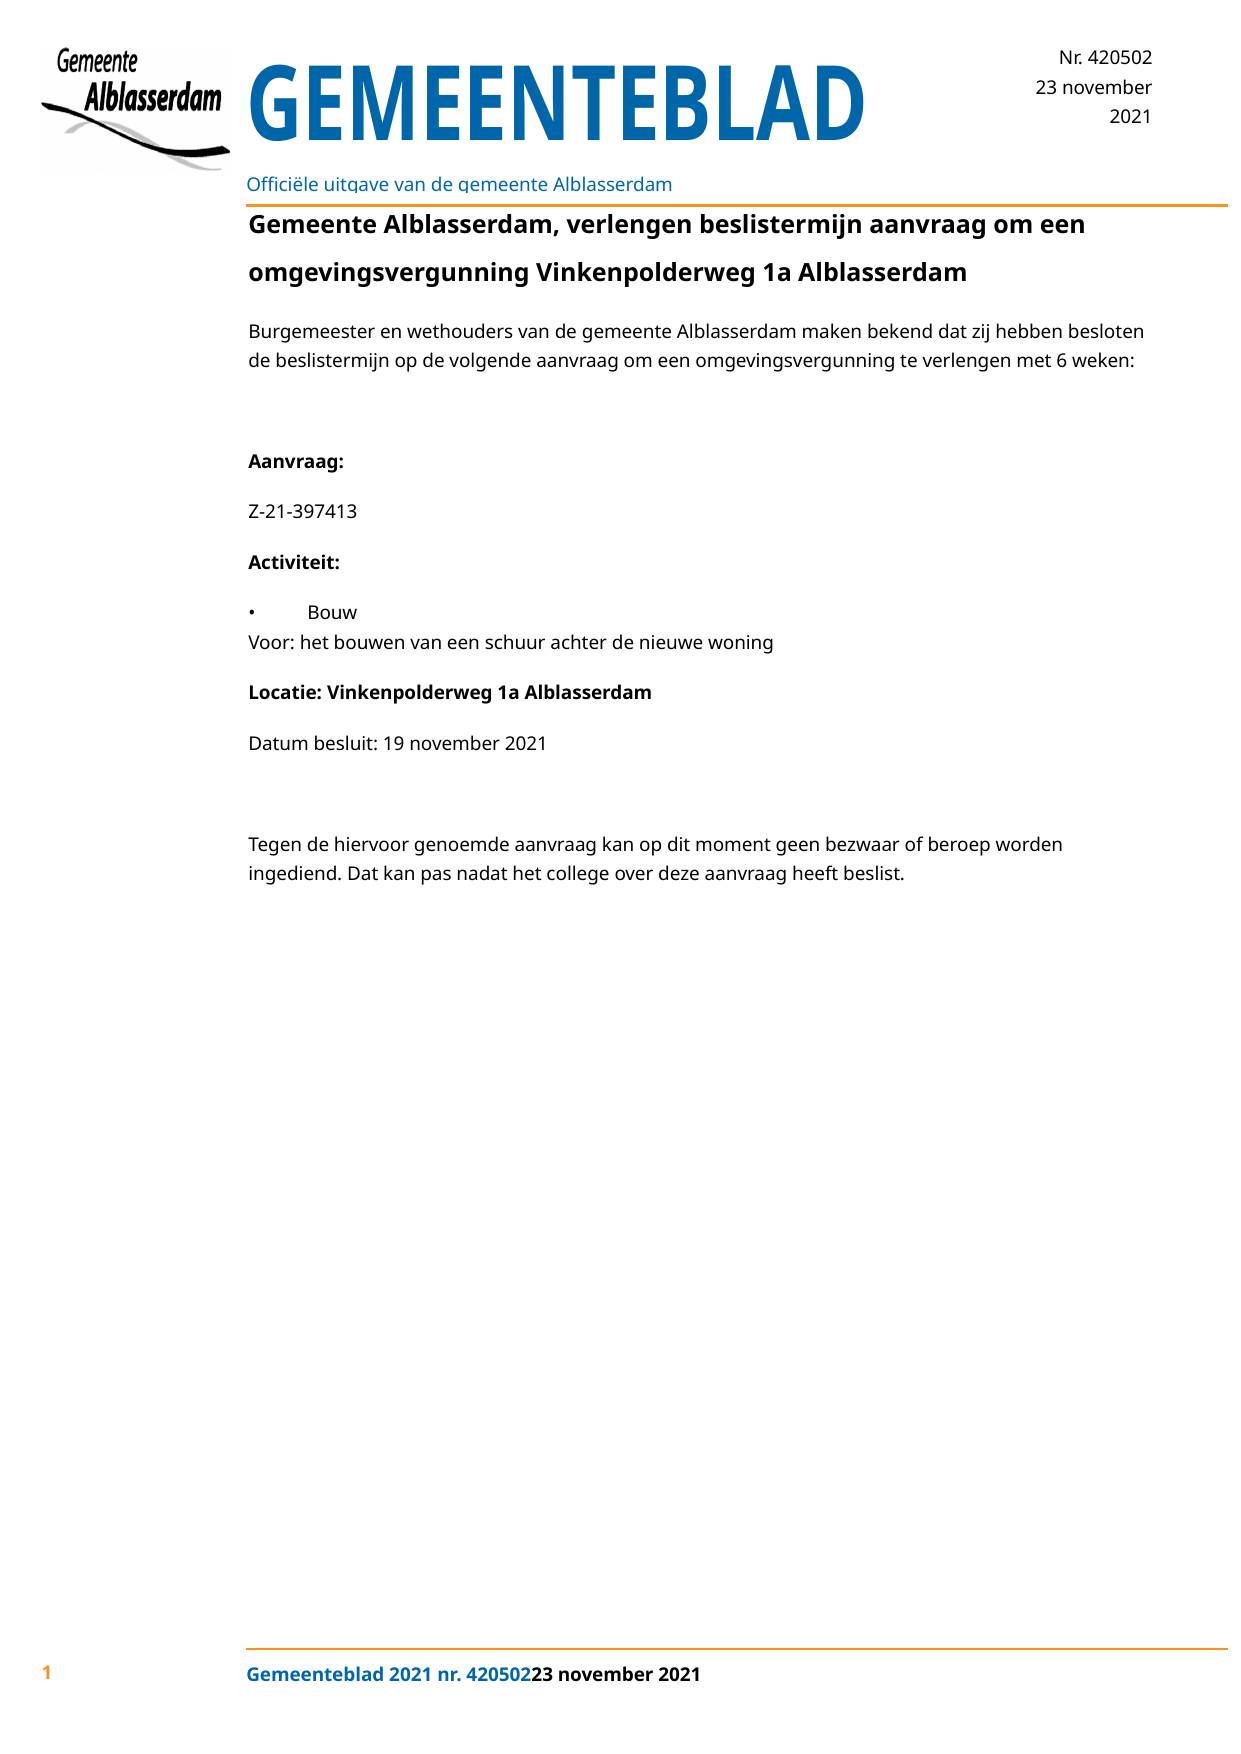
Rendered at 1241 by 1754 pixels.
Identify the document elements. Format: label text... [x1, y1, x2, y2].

text Z-21-397413 [248, 499, 1152, 524]
text Gemeente Alblasserdam, verlengen beslistermijn aanvraag om een omgevingsvergunning Vinkenpolderweg 1a Alblasserdam [248, 207, 1152, 288]
text Tegen de hiervoor genoemde aanvraag kan op dit moment geen bezwaar of beroep worden ingediend. Dat kan pas nadat het college over deze aanvraag heeft beslist. [248, 831, 1152, 886]
text Datum besluit: 19 november 2021 [248, 730, 1152, 756]
text Locatie: Vinkenpolderweg 1a Alblasserdam [248, 679, 1152, 705]
list Bouw [248, 599, 1152, 625]
text Aanvraag: [248, 448, 1152, 474]
text Activiteit: [248, 549, 1152, 575]
text Voor: het bouwen van een schuur achter de nieuwe woning [248, 629, 1152, 655]
text Burgemeester en wethouders van de gemeente Alblasserdam maken bekend dat zij hebben besloten de beslistermijn op de volgende aanvraag om een omgevingsvergunning te verlengen met 6 weken: [248, 318, 1152, 373]
picture [41, 47, 231, 172]
